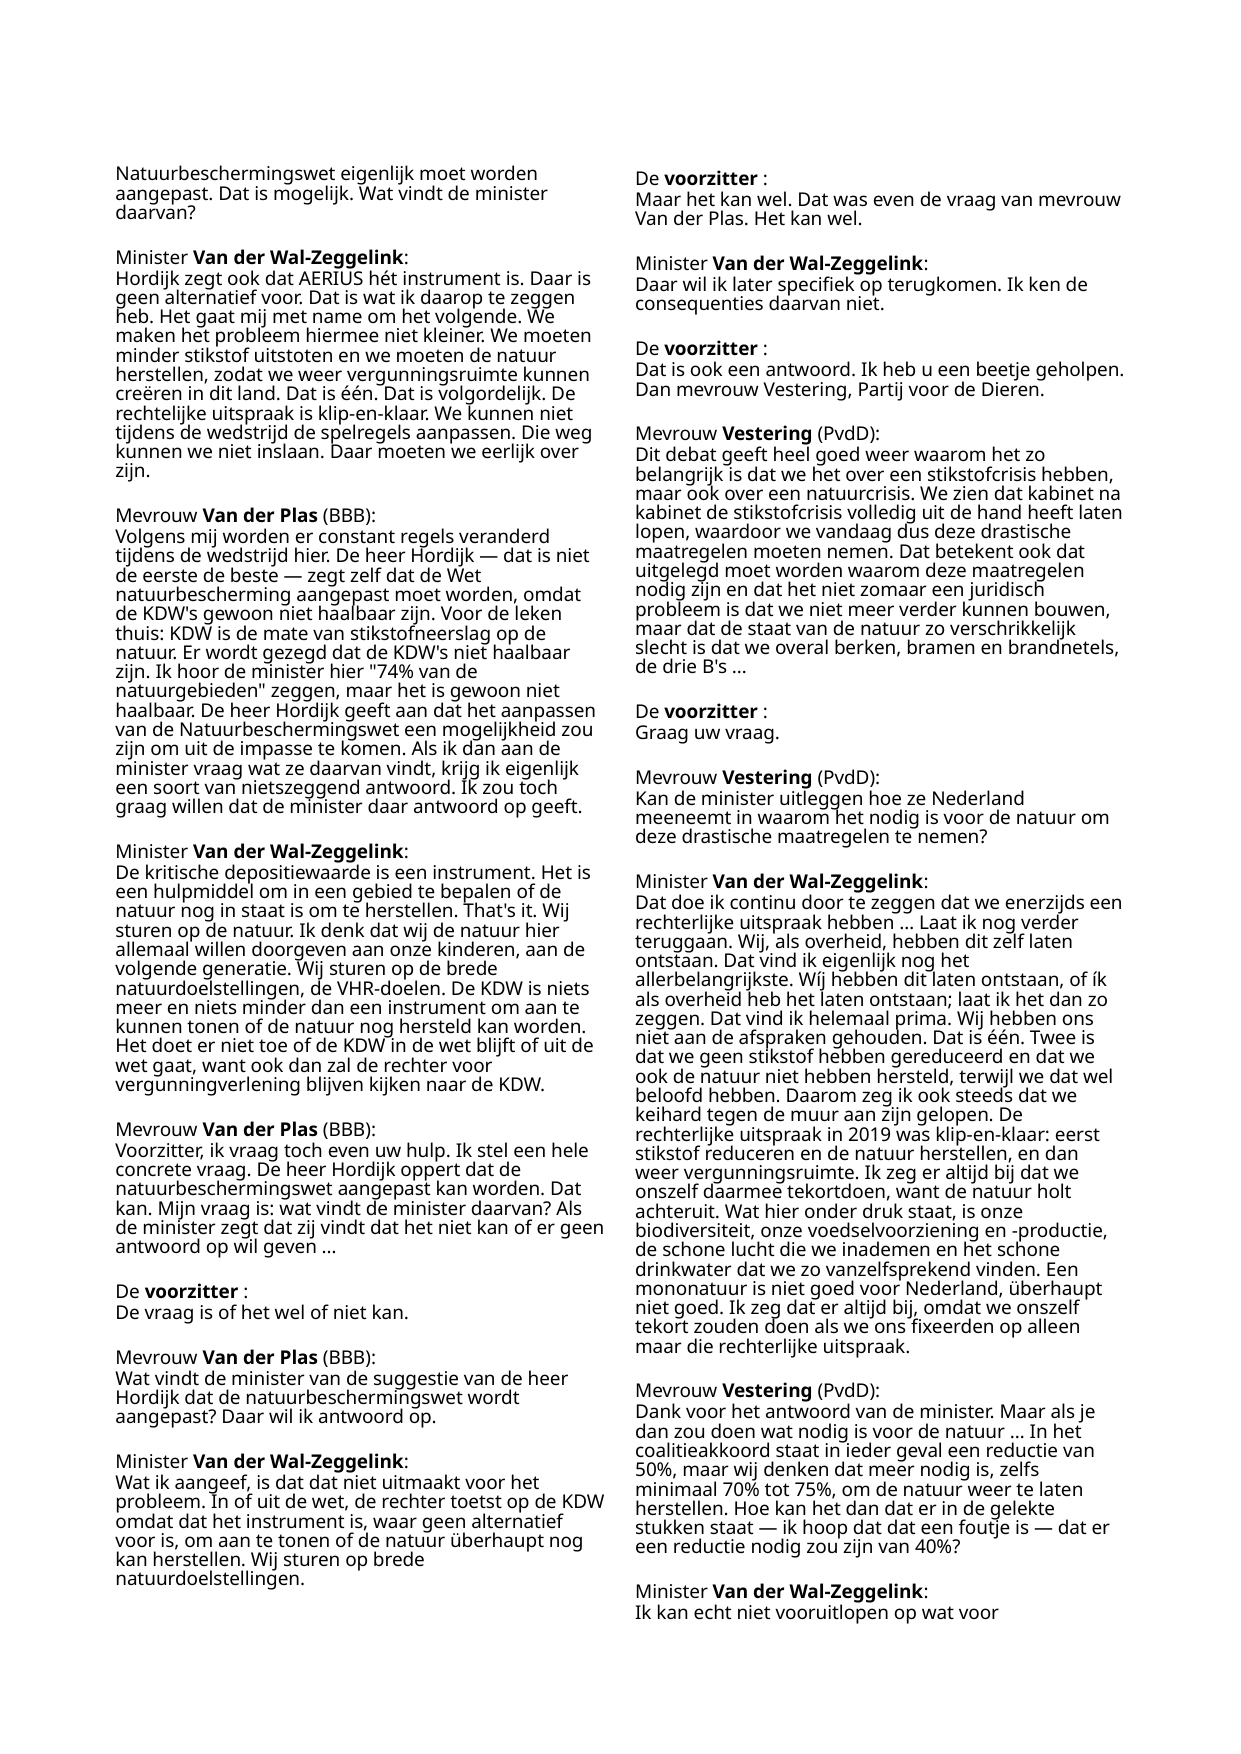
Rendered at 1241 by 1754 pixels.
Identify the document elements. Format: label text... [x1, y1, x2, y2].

text Dank voor het antwoord van de minister. Maar als je dan zou doen wat nodig is voor de natuur … In het coalitieakkoord staat in ieder geval een reductie van 50%, maar wij denken dat meer nodig is, zelfs minimaal 70% tot 75%, om de natuur weer te laten herstellen. Hoe kan het dan dat er in de gelekte stukken staat — ik hoop dat dat een foutje is — dat er een reductie nodig zou zijn van 40%? [635, 1403, 1125, 1558]
text De kritische depositiewaarde is een instrument. Het is een hulpmiddel om in een gebied te bepalen of de natuur nog in staat is om te herstellen. That's it. Wij sturen op de natuur. Ik denk dat wij de natuur hier allemaal willen doorgeven aan onze kinderen, aan de volgende generatie. Wij sturen op de brede natuurdoelstellingen, de VHR-doelen. De KDW is niets meer en niets minder dan een instrument om aan te kunnen tonen of de natuur nog hersteld kan worden. Het doet er niet toe of de KDW in de wet blijft of uit de wet gaat, want ook dan zal de rechter voor vergunningverlening blijven kijken naar de KDW. [115, 864, 605, 1095]
text Kan de minister uitleggen hoe ze Nederland meeneemt in waarom het nodig is voor de natuur om deze drastische maatregelen te nemen? [635, 790, 1125, 848]
text Dit debat geeft heel goed weer waarom het zo belangrijk is dat we het over een stikstofcrisis hebben, maar ook over een natuurcrisis. We zien dat kabinet na kabinet de stikstofcrisis volledig uit de hand heeft laten lopen, waardoor we vandaag dus deze drastische maatregelen moeten nemen. Dat betekent ook dat uitgelegd moet worden waarom deze maatregelen nodig zijn en dat het niet zomaar een juridisch probleem is dat we niet meer verder kunnen bouwen, maar dat de staat van de natuur zo verschrikkelijk slecht is dat we overal berken, bramen en brandnetels, de drie B's … [635, 446, 1125, 678]
text Wat ik aangeef, is dat dat niet uitmaakt voor het probleem. In of uit de wet, de rechter toetst op de KDW omdat dat het instrument is, waar geen alternatief voor is, om aan te tonen of de natuur überhaupt nog kan herstellen. Wij sturen op brede natuurdoelstellingen. [115, 1474, 605, 1590]
text De voorzitter : [115, 1278, 605, 1304]
text Mevrouw Vestering (PvdD): [635, 421, 1125, 446]
text Dat doe ik continu door te zeggen dat we enerzijds een rechterlijke uitspraak hebben … Laat ik nog verder teruggaan. Wij, als overheid, hebben dit zelf laten ontstaan. Dat vind ik eigenlijk nog het allerbelangrijkste. Wíj hebben dit laten ontstaan, of ík als overheid heb het laten ontstaan; laat ik het dan zo zeggen. Dat vind ik helemaal prima. Wij hebben ons niet aan de afspraken gehouden. Dat is één. Twee is dat we geen stikstof hebben gereduceerd en dat we ook de natuur niet hebben hersteld, terwijl we dat wel beloofd hebben. Daarom zeg ik ook steeds dat we keihard tegen de muur aan zijn gelopen. De rechterlijke uitspraak in 2019 was klip-en-klaar: eerst stikstof reduceren en de natuur herstellen, en dan weer vergunningsruimte. Ik zeg er altijd bij dat we onszelf daarmee tekortdoen, want de natuur holt achteruit. Wat hier onder druk staat, is onze biodiversiteit, onze voedselvoorziening en -productie, de schone lucht die we inademen en het schone drinkwater dat we zo vanzelfsprekend vinden. Een mononatuur is niet goed voor Nederland, überhaupt niet goed. Ik zeg dat er altijd bij, omdat we onszelf tekort zouden doen als we ons fixeerden op alleen maar die rechterlijke uitspraak. [635, 894, 1125, 1357]
text Wat vindt de minister van de suggestie van de heer Hordijk dat de natuurbeschermingswet wordt aangepast? Daar wil ik antwoord op. [115, 1370, 605, 1427]
text Mevrouw Van der Plas (BBB): [115, 502, 605, 528]
text Minister Van der Wal-Zeggelink: [635, 869, 1125, 894]
text Maar het kan wel. Dat was even de vraag van mevrouw Van der Plas. Het kan wel. [635, 191, 1125, 229]
text Minister Van der Wal-Zeggelink: [115, 1448, 605, 1474]
text Natuurbeschermingswet eigenlijk moet worden aangepast. Dat is mogelijk. Wat vindt de minister daarvan? [115, 165, 605, 223]
text Mevrouw Van der Plas (BBB): [115, 1116, 605, 1142]
text Mevrouw Vestering (PvdD): [635, 1378, 1125, 1403]
text Hordijk zegt ook dat AERIUS hét instrument is. Daar is geen alternatief voor. Dat is wat ik daarop te zeggen heb. Het gaat mij met name om het volgende. We maken het probleem hiermee niet kleiner. We moeten minder stikstof uitstoten en we moeten de natuur herstellen, zodat we weer vergunningsruimte kunnen creëren in dit land. Dat is één. Dat is volgordelijk. De rechtelijke uitspraak is klip-en-klaar. We kunnen niet tijdens de wedstrijd de spelregels aanpassen. Die weg kunnen we niet inslaan. Daar moeten we eerlijk over zijn. [115, 270, 605, 482]
text Volgens mij worden er constant regels veranderd tijdens de wedstrijd hier. De heer Hordijk — dat is niet de eerste de beste — zegt zelf dat de Wet natuurbescherming aangepast moet worden, omdat de KDW's gewoon niet haalbaar zijn. Voor de leken thuis: KDW is de mate van stikstofneerslag op de natuur. Er wordt gezegd dat de KDW's niet haalbaar zijn. Ik hoor de minister hier "74% van de natuurgebieden" zeggen, maar het is gewoon niet haalbaar. De heer Hordijk geeft aan dat het aanpassen van de Natuurbeschermingswet een mogelijkheid zou zijn om uit de impasse te komen. Als ik dan aan de minister vraag wat ze daarvan vindt, krijg ik eigenlijk een soort van nietszeggend antwoord. Ik zou toch graag willen dat de minister daar antwoord op geeft. [115, 528, 605, 817]
text Minister Van der Wal-Zeggelink: [115, 244, 605, 270]
text Voorzitter, ik vraag toch even uw hulp. Ik stel een hele concrete vraag. De heer Hordijk oppert dat de natuurbeschermingswet aangepast kan worden. Dat kan. Mijn vraag is: wat vindt de minister daarvan? Als de minister zegt dat zij vindt dat het niet kan of er geen antwoord op wil geven … [115, 1142, 605, 1257]
text Ik kan echt niet vooruitlopen op wat voor [635, 1604, 1125, 1623]
text Dat is ook een antwoord. Ik heb u een beetje geholpen. Dan mevrouw Vestering, Partij voor de Dieren. [635, 361, 1125, 400]
text Minister Van der Wal-Zeggelink: [635, 1578, 1125, 1604]
text De voorzitter : [635, 698, 1125, 724]
text De vraag is of het wel of niet kan. [115, 1304, 605, 1323]
text De voorzitter : [635, 336, 1125, 361]
text Mevrouw Vestering (PvdD): [635, 764, 1125, 790]
text Minister Van der Wal-Zeggelink: [635, 250, 1125, 276]
text Daar wil ik later specifiek op terugkomen. Ik ken de consequenties daarvan niet. [635, 276, 1125, 315]
text De voorzitter : [635, 165, 1125, 191]
text Graag uw vraag. [635, 724, 1125, 743]
text Mevrouw Van der Plas (BBB): [115, 1344, 605, 1370]
text Minister Van der Wal-Zeggelink: [115, 838, 605, 864]
